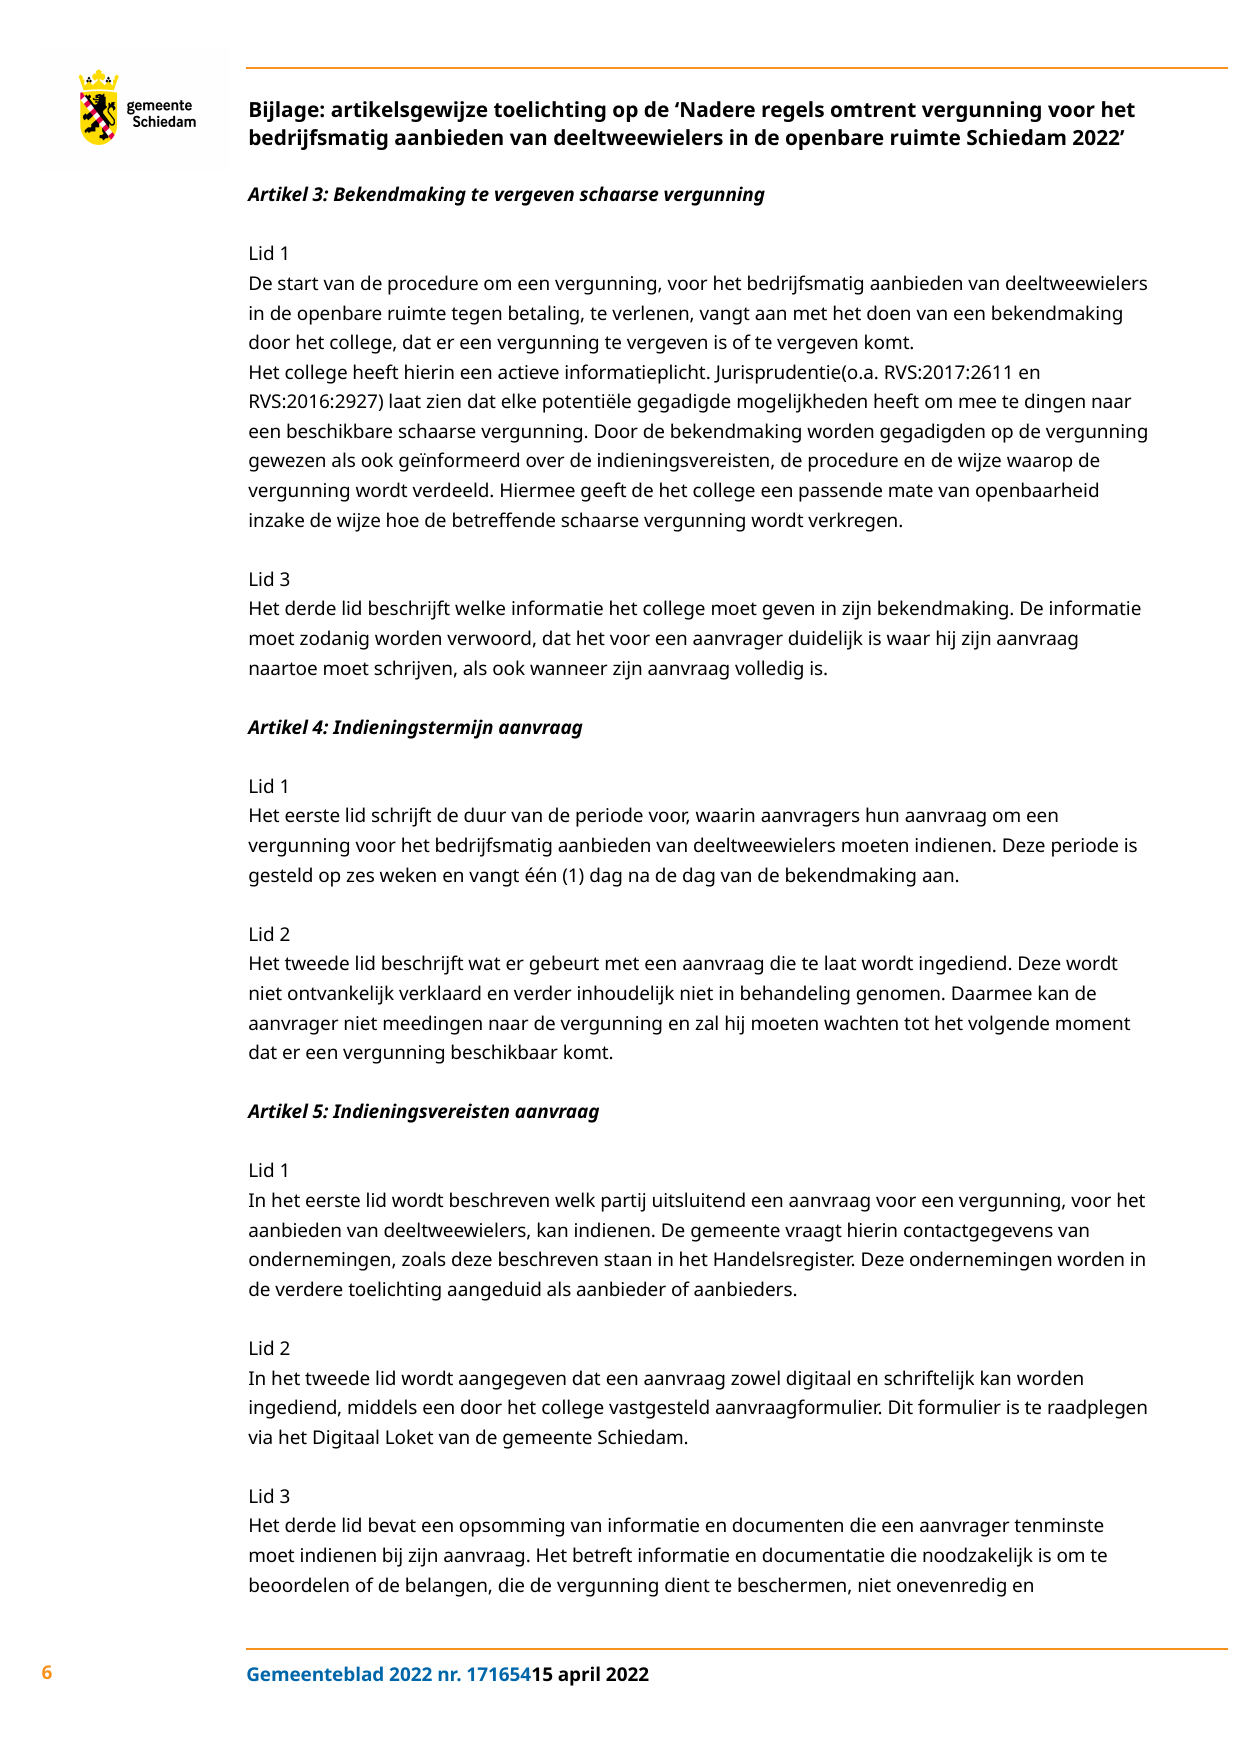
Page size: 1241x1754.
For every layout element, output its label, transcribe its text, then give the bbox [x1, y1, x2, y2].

text Lid 2 [248, 921, 1152, 947]
text Lid 1 [248, 773, 1152, 799]
text Bijlage: artikelsgewijze toelichting op de ‘Nadere regels omtrent vergunning voor het bedrijfsmatig aanbieden van deeltweewielers in de openbare ruimte Schiedam 2022’ [248, 95, 1152, 152]
text In het eerste lid wordt beschreven welk partij uitsluitend een aanvraag voor een vergunning, voor het aanbieden van deeltweewielers, kan indienen. De gemeente vraagt hierin contactgegevens van ondernemingen, zoals deze beschreven staan in het Handelsregister. Deze ondernemingen worden in de verdere toelichting aangeduid als aanbieder of aanbieders. [248, 1187, 1152, 1302]
text Het tweede lid beschrijft wat er gebeurt met een aanvraag die te laat wordt ingediend. Deze wordt niet ontvankelijk verklaard en verder inhoudelijk niet in behandeling genomen. Daarmee kan de aanvrager niet meedingen naar de vergunning en zal hij moeten wachten tot het volgende moment dat er een vergunning beschikbaar komt. [248, 951, 1152, 1065]
text De start van de procedure om een vergunning, voor het bedrijfsmatig aanbieden van deeltweewielers in de openbare ruimte tegen betaling, te verlenen, vangt aan met het doen van een bekendmaking door het college, dat er een vergunning te vergeven is of te vergeven komt. [248, 270, 1152, 355]
text Lid 1 [248, 241, 1152, 266]
text Lid 1 [248, 1158, 1152, 1183]
text Het college heeft hierin een actieve informatieplicht. Jurisprudentie(o.a. RVS:2017:2611 en RVS:2016:2927) laat zien dat elke potentiële gegadigde mogelijkheden heeft om mee te dingen naar een beschikbare schaarse vergunning. Door de bekendmaking worden gegadigden op de vergunning gewezen als ook geïnformeerd over de indieningsvereisten, de procedure en de wijze waarop de vergunning wordt verdeeld. Hiermee geeft de het college een passende mate van openbaarheid inzake de wijze hoe de betreffende schaarse vergunning wordt verkregen. [248, 359, 1152, 532]
text Het derde lid beschrijft welke informatie het college moet geven in zijn bekendmaking. De informatie moet zodanig worden verwoord, dat het voor een aanvrager duidelijk is waar hij zijn aanvraag naartoe moet schrijven, als ook wanneer zijn aanvraag volledig is. [248, 596, 1152, 680]
text Lid 2 [248, 1335, 1152, 1361]
text Het eerste lid schrijft de duur van de periode voor, waarin aanvragers hun aanvraag om een vergunning voor het bedrijfsmatig aanbieden van deeltweewielers moeten indienen. Deze periode is gesteld op zes weken en vangt één (1) dag na de dag van de bekendmaking aan. [248, 803, 1152, 887]
text In het tweede lid wordt aangegeven dat een aanvraag zowel digitaal en schriftelijk kan worden ingediend, middels een door het college vastgesteld aanvraagformulier. Dit formulier is te raadplegen via het Digitaal Loket van de gemeente Schiedam. [248, 1365, 1152, 1449]
text Artikel 3: Bekendmaking te vergeven schaarse vergunning [248, 181, 1152, 207]
picture [41, 47, 231, 172]
text Artikel 4: Indieningstermijn aanvraag [248, 714, 1152, 739]
text Het derde lid bevat een opsomming van informatie en documenten die een aanvrager tenminste moet indienen bij zijn aanvraag. Het betreft informatie en documentatie die noodzakelijk is om te beoordelen of de belangen, die de vergunning dient te beschermen, niet onevenredig en [248, 1513, 1152, 1597]
text Lid 3 [248, 1483, 1152, 1509]
text Artikel 5: Indieningsvereisten aanvraag [248, 1098, 1152, 1124]
text Lid 3 [248, 566, 1152, 592]
